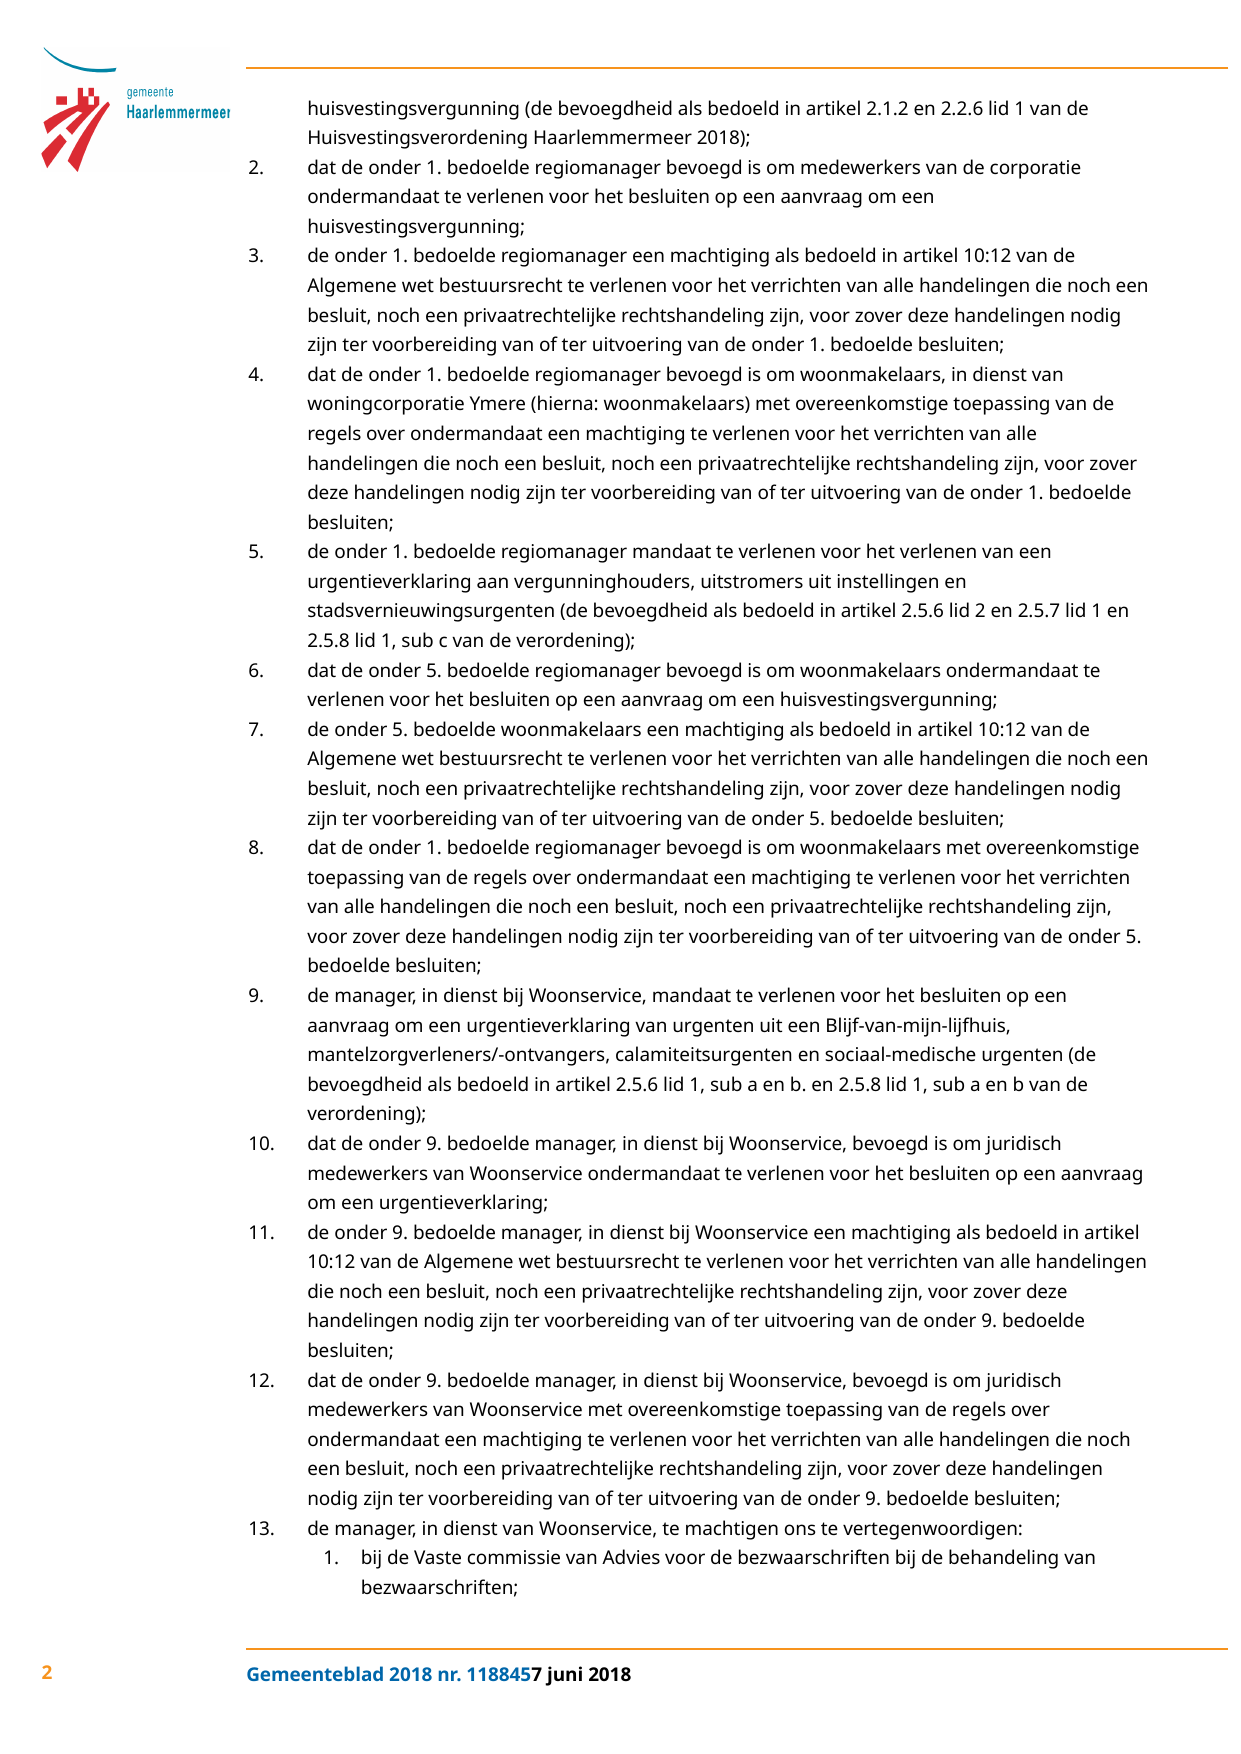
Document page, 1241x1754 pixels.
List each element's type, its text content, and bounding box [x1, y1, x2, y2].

list dat de onder 9. bedoelde manager, in dienst bij Woonservice, bevoegd is om juridisch medewerkers van Woonservice ondermandaat te verlenen voor het besluiten op een aanvraag om een urgentieverklaring; [248, 1130, 1152, 1215]
picture [41, 47, 231, 172]
list de manager, in dienst bij Woonservice, mandaat te verlenen voor het besluiten op een aanvraag om een urgentieverklaring van urgenten uit een Blijf-van-mijn-lijfhuis, mantelzorgverleners/-ontvangers, calamiteitsurgenten en sociaal-medische urgenten (de bevoegdheid als bedoeld in artikel 2.5.6 lid 1, sub a en b. en 2.5.8 lid 1, sub a en b van de verordening); [248, 982, 1152, 1126]
list de onder 1. bedoelde regiomanager mandaat te verlenen voor het verlenen van een urgentieverklaring aan vergunninghouders, uitstromers uit instellingen en stadsvernieuwingsurgenten (de bevoegdheid als bedoeld in artikel 2.5.6 lid 2 en 2.5.7 lid 1 en 2.5.8 lid 1, sub c van de verordening); [248, 538, 1152, 653]
list de onder 9. bedoelde manager, in dienst bij Woonservice een machtiging als bedoeld in artikel 10:12 van de Algemene wet bestuursrecht te verlenen voor het verrichten van alle handelingen die noch een besluit, noch een privaatrechtelijke rechtshandeling zijn, voor zover deze handelingen nodig zijn ter voorbereiding van of ter uitvoering van de onder 9. bedoelde besluiten; [248, 1219, 1152, 1363]
list dat de onder 1. bedoelde regiomanager bevoegd is om medewerkers van de corporatie ondermandaat te verlenen voor het besluiten op een aanvraag om een huisvestingsvergunning; [248, 154, 1152, 239]
list dat de onder 1. bedoelde regiomanager bevoegd is om woonmakelaars met overeenkomstige toepassing van de regels over ondermandaat een machtiging te verlenen voor het verrichten van alle handelingen die noch een besluit, noch een privaatrechtelijke rechtshandeling zijn, voor zover deze handelingen nodig zijn ter voorbereiding van of ter uitvoering van de onder 5. bedoelde besluiten; [248, 834, 1152, 978]
list de onder 5. bedoelde woonmakelaars een machtiging als bedoeld in artikel 10:12 van de Algemene wet bestuursrecht te verlenen voor het verrichten van alle handelingen die noch een besluit, noch een privaatrechtelijke rechtshandeling zijn, voor zover deze handelingen nodig zijn ter voorbereiding van of ter uitvoering van de onder 5. bedoelde besluiten; [248, 716, 1152, 831]
list dat de onder 5. bedoelde regiomanager bevoegd is om woonmakelaars ondermandaat te verlenen voor het besluiten op een aanvraag om een huisvestingsvergunning; [248, 657, 1152, 712]
list de manager, in dienst van Woonservice, te machtigen ons te vertegenwoordigen: [248, 1515, 1152, 1541]
list de onder 1. bedoelde regiomanager een machtiging als bedoeld in artikel 10:12 van de Algemene wet bestuursrecht te verlenen voor het verrichten van alle handelingen die noch een besluit, noch een privaatrechtelijke rechtshandeling zijn, voor zover deze handelingen nodig zijn ter voorbereiding van of ter uitvoering van de onder 1. bedoelde besluiten; [248, 243, 1152, 357]
list dat de onder 9. bedoelde manager, in dienst bij Woonservice, bevoegd is om juridisch medewerkers van Woonservice met overeenkomstige toepassing van de regels over ondermandaat een machtiging te verlenen voor het verrichten van alle handelingen die noch een besluit, noch een privaatrechtelijke rechtshandeling zijn, voor zover deze handelingen nodig zijn ter voorbereiding van of ter uitvoering van de onder 9. bedoelde besluiten; [248, 1367, 1152, 1511]
list bij de Vaste commissie van Advies voor de bezwaarschriften bij de behandeling van bezwaarschriften; [323, 1544, 1152, 1600]
list huisvestingsvergunning (de bevoegdheid als bedoeld in artikel 2.1.2 en 2.2.6 lid 1 van de Huisvestingsverordening Haarlemmermeer 2018); [248, 95, 1152, 150]
list dat de onder 1. bedoelde regiomanager bevoegd is om woonmakelaars, in dienst van woningcorporatie Ymere (hierna: woonmakelaars) met overeenkomstige toepassing van de regels over ondermandaat een machtiging te verlenen voor het verrichten van alle handelingen die noch een besluit, noch een privaatrechtelijke rechtshandeling zijn, voor zover deze handelingen nodig zijn ter voorbereiding van of ter uitvoering van de onder 1. bedoelde besluiten; [248, 361, 1152, 535]
